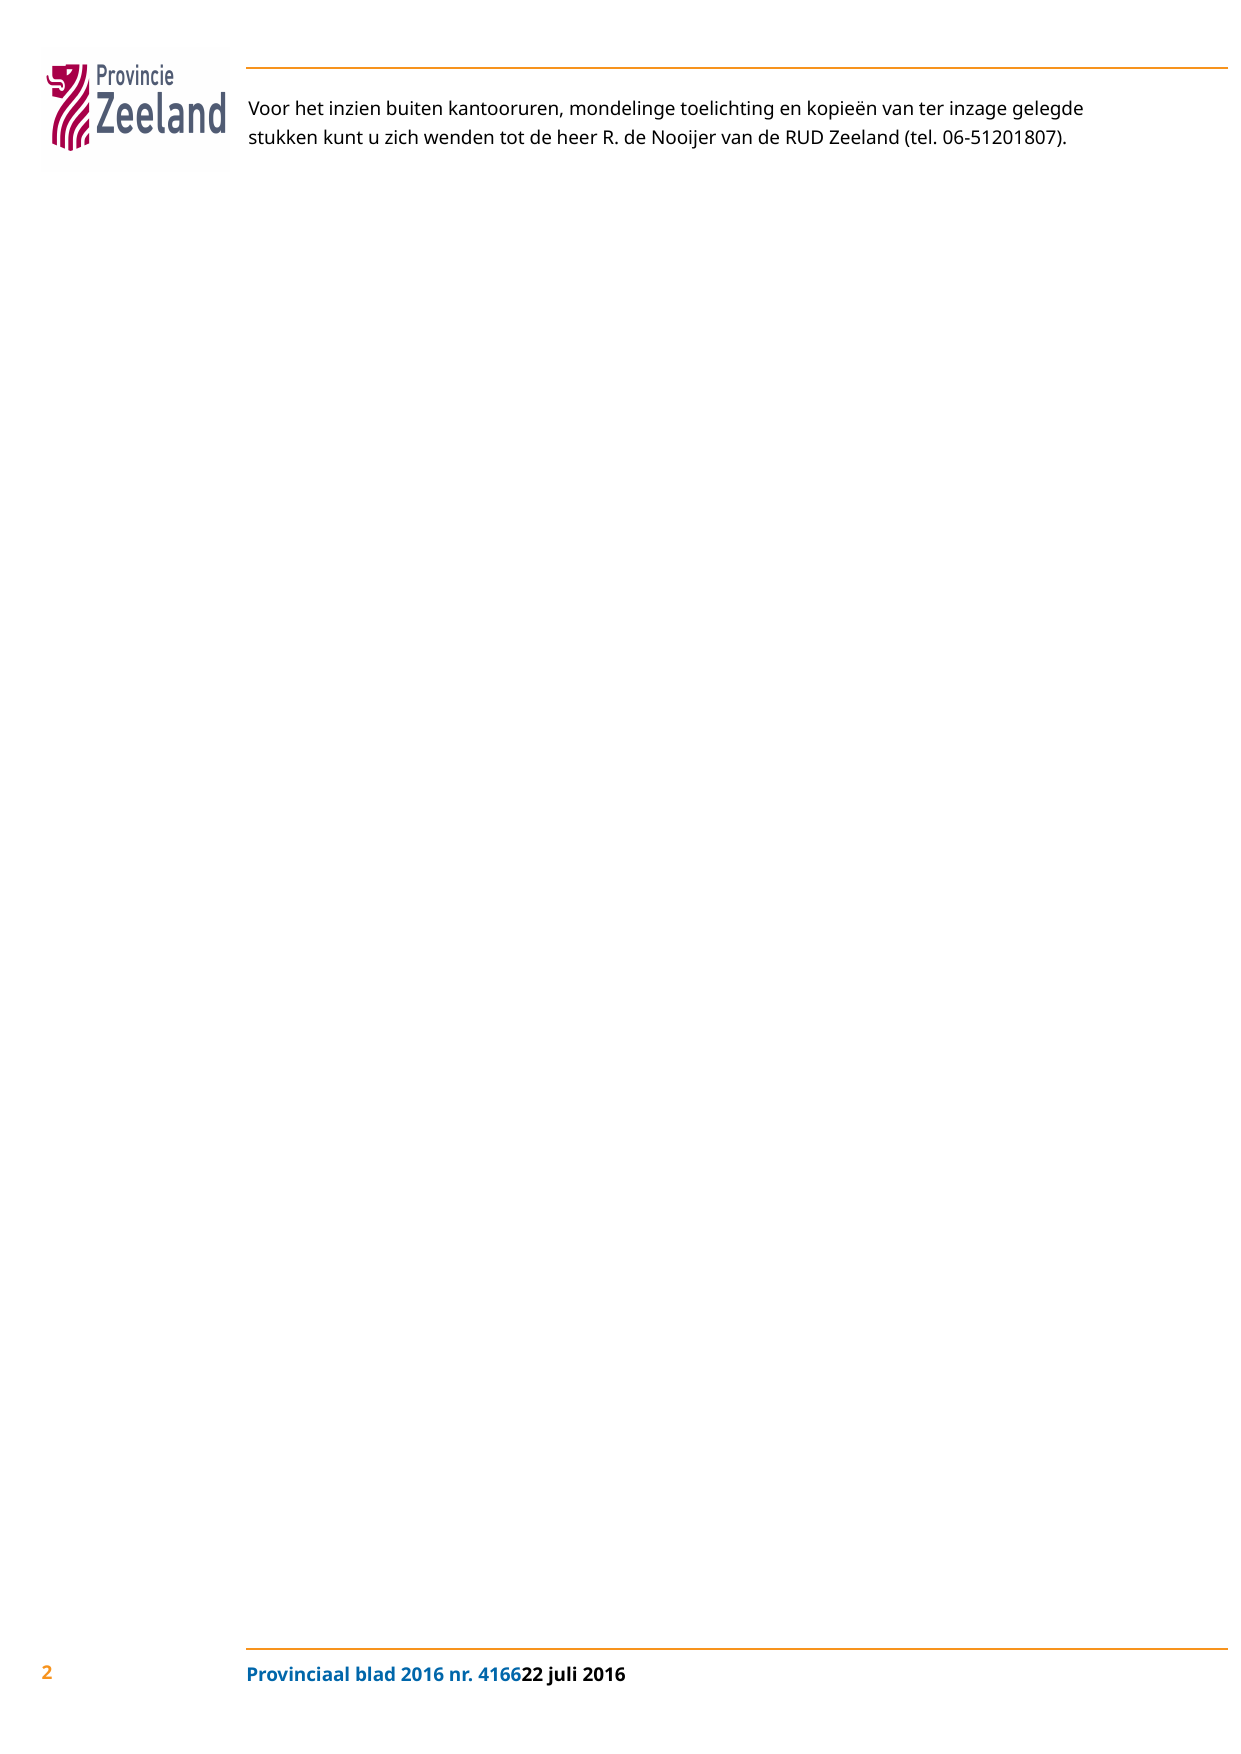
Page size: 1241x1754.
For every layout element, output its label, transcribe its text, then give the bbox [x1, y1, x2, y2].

picture [41, 47, 231, 172]
text Voor het inzien buiten kantooruren, mondelinge toelichting en kopieën van ter inzage gelegde stukken kunt u zich wenden tot de heer R. de Nooijer van de RUD Zeeland (tel. 06-51201807). [248, 95, 1152, 150]
